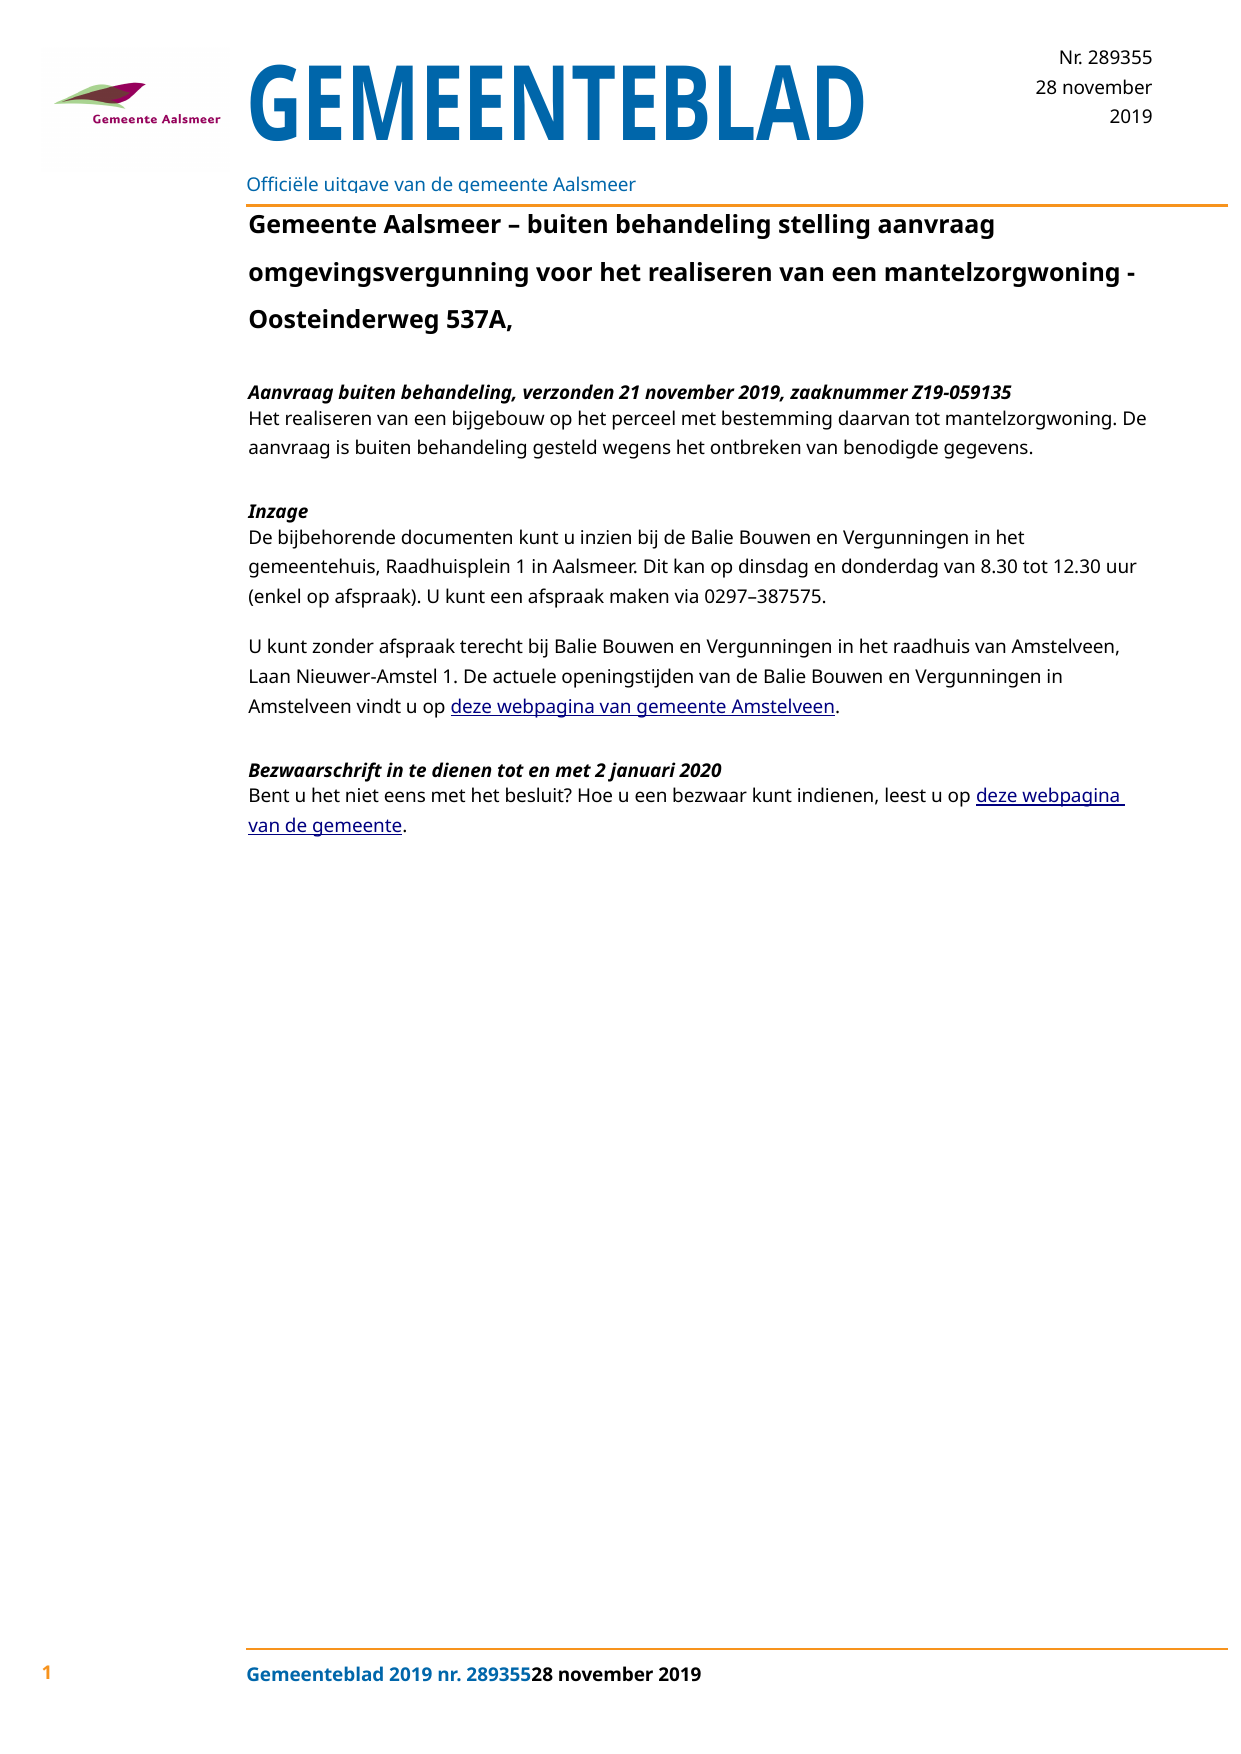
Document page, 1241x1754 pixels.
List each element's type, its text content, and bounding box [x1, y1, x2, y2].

text Inzage [248, 498, 1152, 524]
text Aanvraag buiten behandeling, verzonden 21 november 2019, zaaknummer Z19-059135 [248, 379, 1152, 405]
text Bent u het niet eens met het besluit? Hoe u een bezwaar kunt indienen, leest u op deze webpagina van de gemeente. [248, 782, 1152, 838]
text Bezwaarschrift in te dienen tot en met 2 januari 2020 [248, 757, 1152, 782]
text De bijbehorende documenten kunt u inzien bij de Balie Bouwen en Vergunningen in het gemeentehuis, Raadhuisplein 1 in Aalsmeer. Dit kan op dinsdag en donderdag van 8.30 tot 12.30 uur (enkel op afspraak). U kunt een afspraak maken via 0297–387575. [248, 524, 1152, 609]
text Het realiseren van een bijgebouw op het perceel met bestemming daarvan tot mantelzorgwoning. De aanvraag is buiten behandeling gesteld wegens het ontbreken van benodigde gegevens. [248, 405, 1152, 460]
text U kunt zonder afspraak terecht bij Balie Bouwen en Vergunningen in het raadhuis van Amstelveen, Laan Nieuwer-Amstel 1. De actuele openingstijden van de Balie Bouwen en Vergunningen in Amstelveen vindt u op deze webpagina van gemeente Amstelveen. [248, 634, 1152, 718]
text Gemeente Aalsmeer – buiten behandeling stelling aanvraag omgevingsvergunning voor het realiseren van een mantelzorgwoning - Oosteinderweg 537A, [248, 207, 1152, 336]
picture [41, 47, 231, 172]
